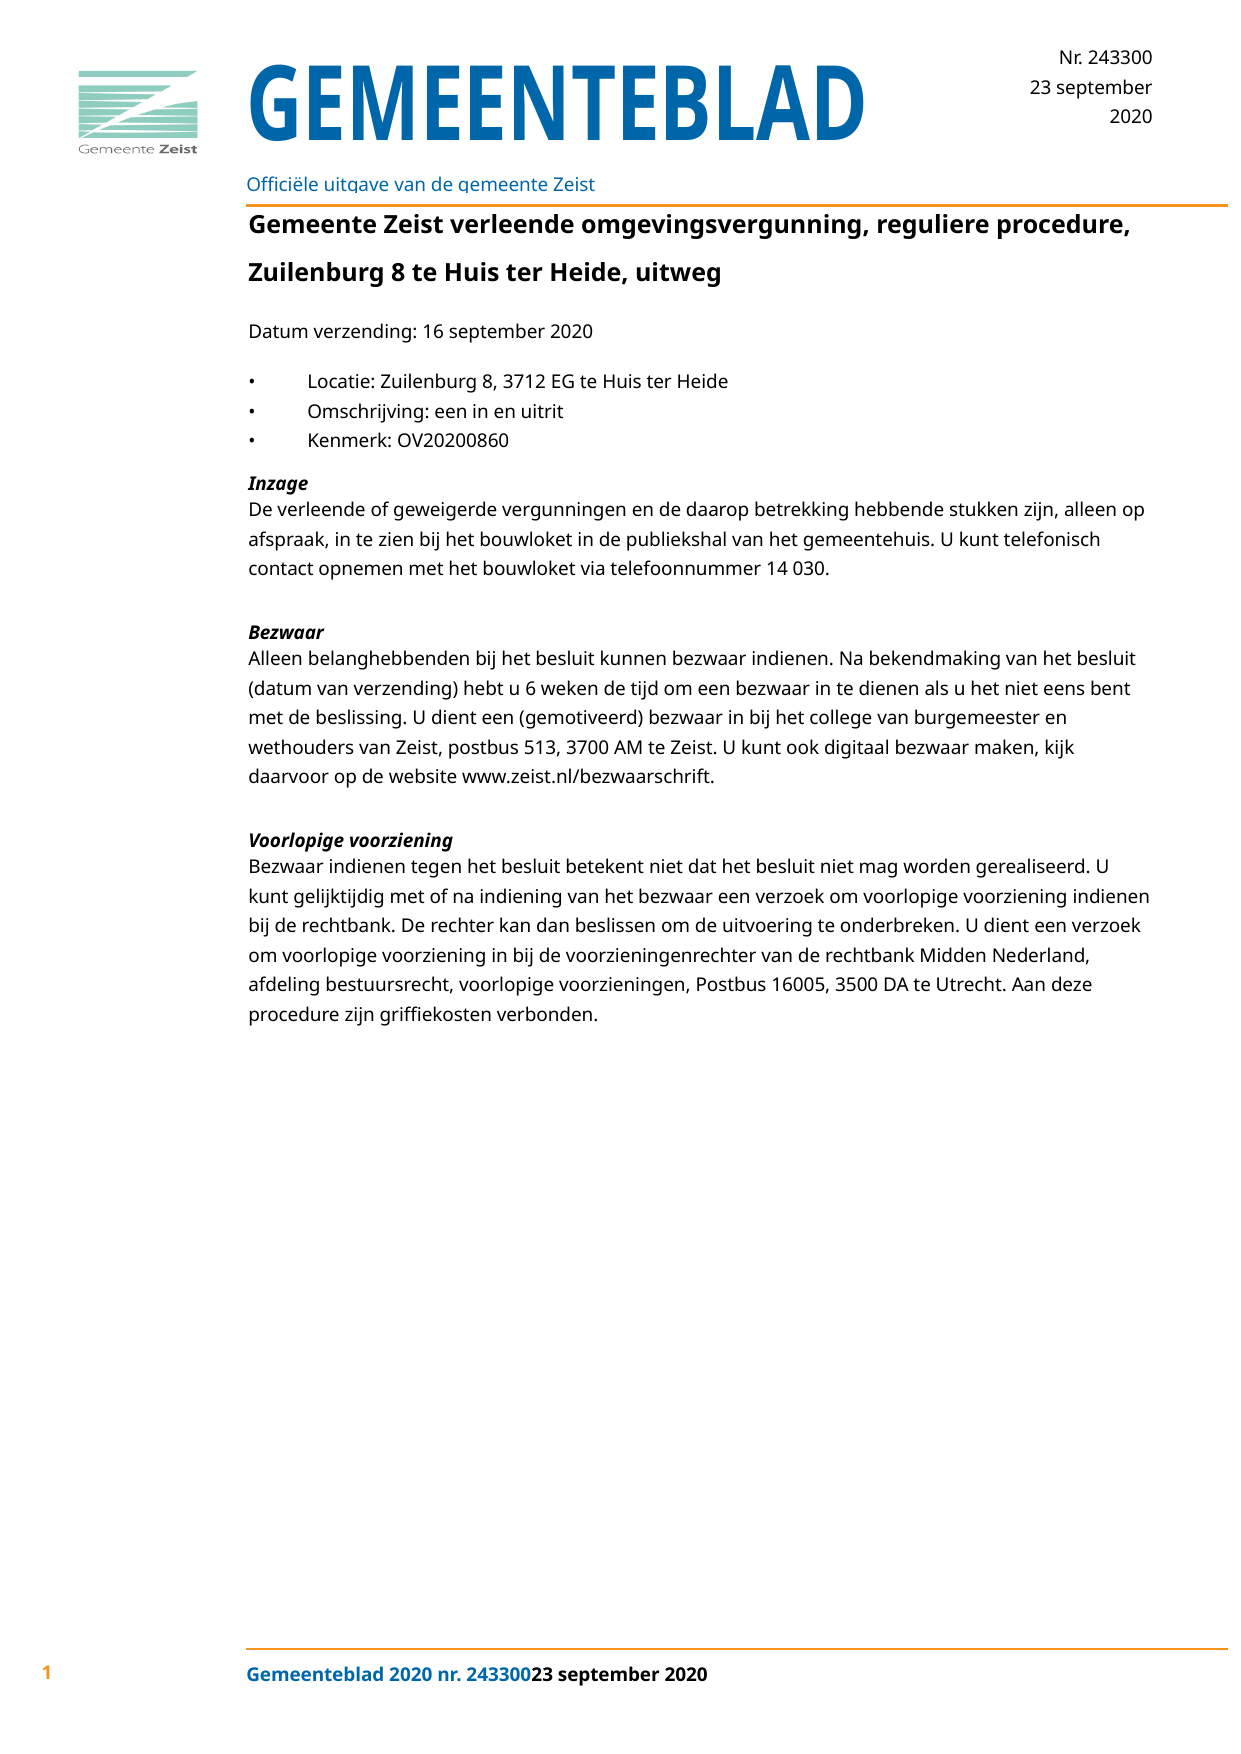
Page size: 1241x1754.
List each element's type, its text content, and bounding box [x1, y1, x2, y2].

picture [41, 47, 231, 172]
text Inzage [248, 471, 1152, 496]
text Bezwaar indienen tegen het besluit betekent niet dat het besluit niet mag worden gerealiseerd. U kunt gelijktijdig met of na indiening van het bezwaar een verzoek om voorlopige voorziening indienen bij de rechtbank. De rechter kan dan beslissen om de uitvoering te onderbreken. U dient een verzoek om voorlopige voorziening in bij de voorzieningenrechter van de rechtbank Midden Nederland, afdeling bestuursrecht, voorlopige voorzieningen, Postbus 16005, 3500 DA te Utrecht. Aan deze procedure zijn griffiekosten verbonden. [248, 853, 1152, 1027]
text Alleen belanghebbenden bij het besluit kunnen bezwaar indienen. Na bekendmaking van het besluit (datum van verzending) hebt u 6 weken de tijd om een bezwaar in te dienen als u het niet eens bent met de beslissing. U dient een (gemotiveerd) bezwaar in bij het college van burgemeester en wethouders van Zeist, postbus 513, 3700 AM te Zeist. U kunt ook digitaal bezwaar maken, kijk daarvoor op de website www.zeist.nl/bezwaarschrift. [248, 645, 1152, 789]
list Omschrijving: een in en uitrit [248, 398, 1152, 424]
text Bezwaar [248, 619, 1152, 645]
text Gemeente Zeist verleende omgevingsvergunning, reguliere procedure, Zuilenburg 8 te Huis ter Heide, uitweg [248, 207, 1152, 288]
text Datum verzending: 16 september 2020 [248, 318, 1152, 344]
text Voorlopige voorziening [248, 827, 1152, 853]
list Locatie: Zuilenburg 8, 3712 EG te Huis ter Heide [248, 368, 1152, 394]
list Kenmerk: OV20200860 [248, 427, 1152, 453]
text De verleende of geweigerde vergunningen en de daarop betrekking hebbende stukken zijn, alleen op afspraak, in te zien bij het bouwloket in de publiekshal van het gemeentehuis. U kunt telefonisch contact opnemen met het bouwloket via telefoonnummer 14 030. [248, 496, 1152, 581]
